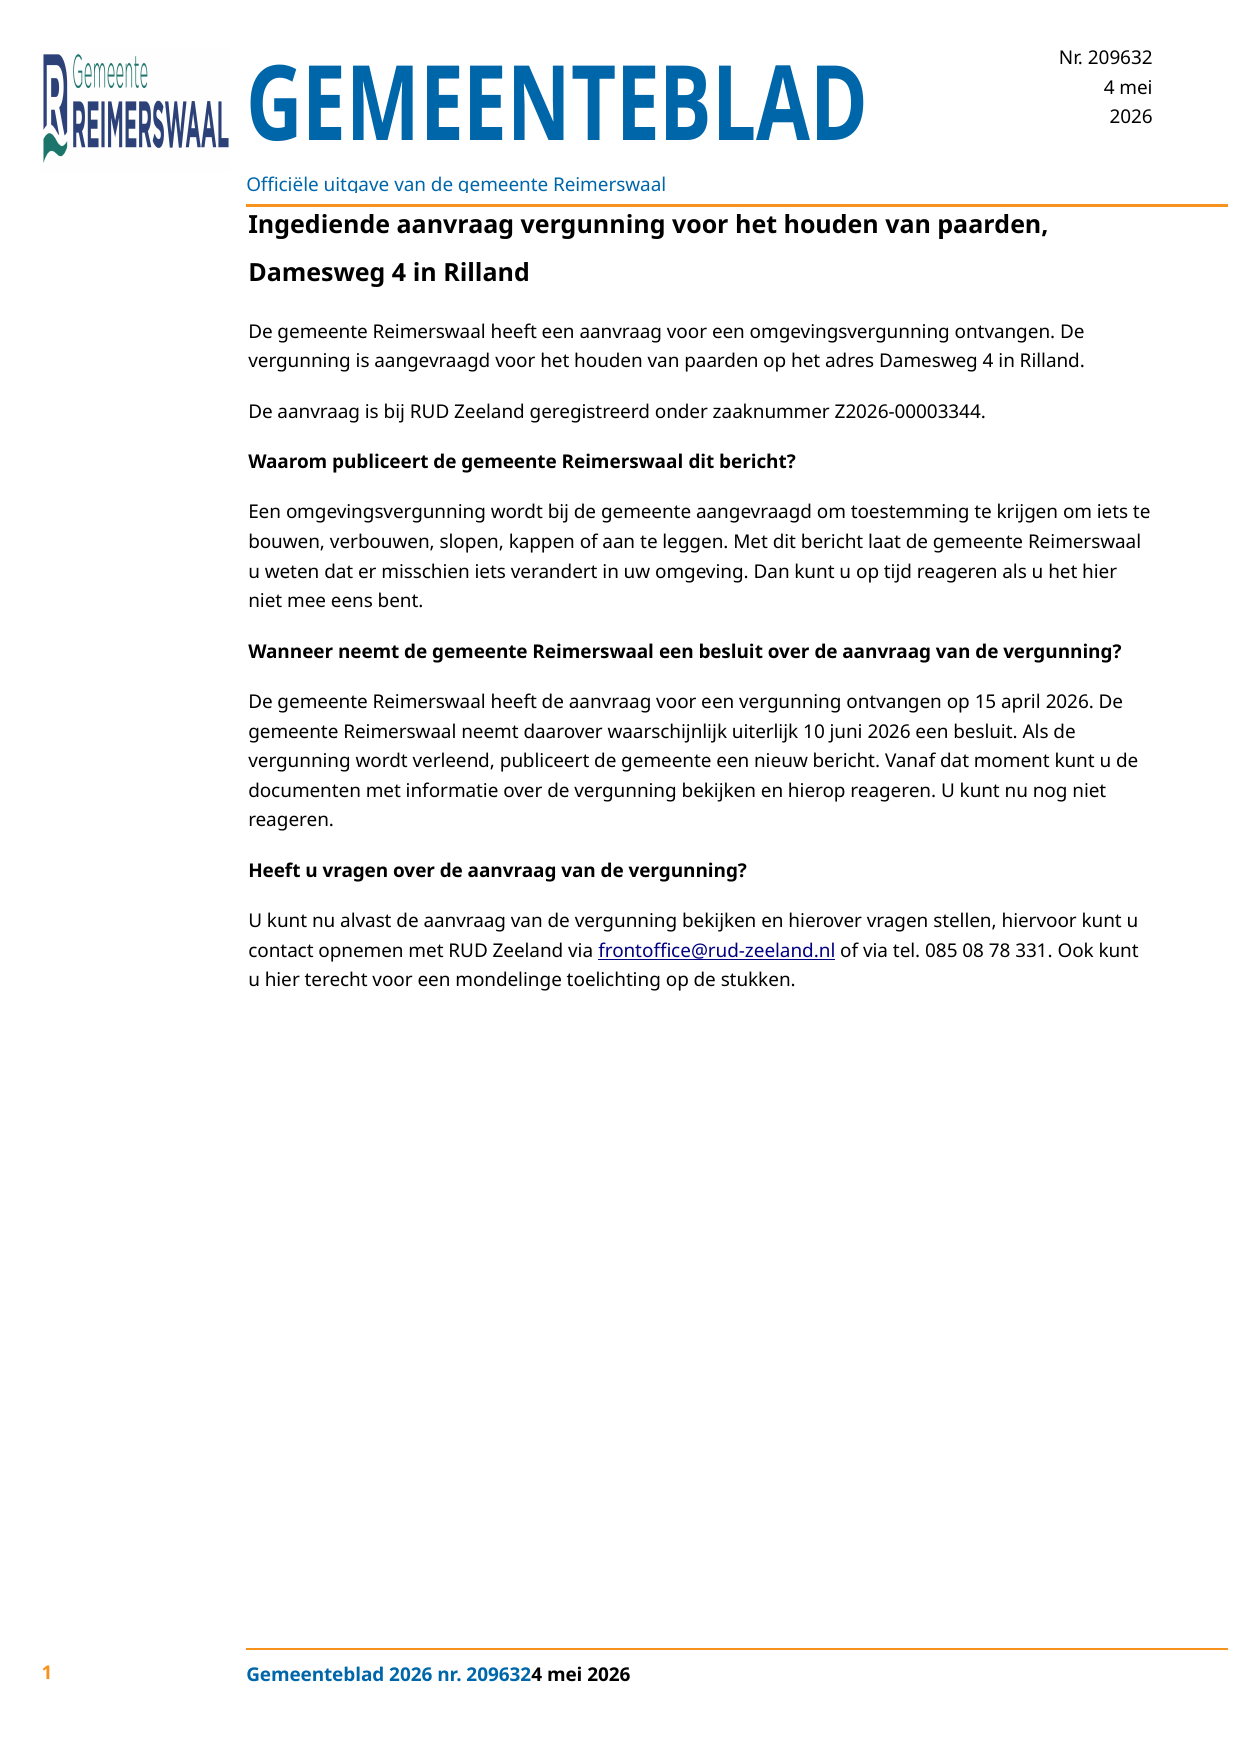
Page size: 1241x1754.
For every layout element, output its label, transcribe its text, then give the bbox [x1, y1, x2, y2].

text Heeft u vragen over de aanvraag van de vergunning? [248, 857, 1152, 883]
text U kunt nu alvast de aanvraag van de vergunning bekijken en hierover vragen stellen, hiervoor kunt u contact opnemen met RUD Zeeland via frontoffice@rud-zeeland.nl of via tel. 085 08 78 331. Ook kunt u hier terecht voor een mondelinge toelichting op de stukken. [248, 907, 1152, 992]
text Een omgevingsvergunning wordt bij de gemeente aangevraagd om toestemming te krijgen om iets te bouwen, verbouwen, slopen, kappen of aan te leggen. Met dit bericht laat de gemeente Reimerswaal u weten dat er misschien iets verandert in uw omgeving. Dan kunt u op tijd reageren als u het hier niet mee eens bent. [248, 499, 1152, 613]
picture [41, 47, 231, 172]
text De aanvraag is bij RUD Zeeland geregistreerd onder zaaknummer Z2026-00003344. [248, 398, 1152, 424]
text Wanneer neemt de gemeente Reimerswaal een besluit over de aanvraag van de vergunning? [248, 638, 1152, 664]
text De gemeente Reimerswaal heeft een aanvraag voor een omgevingsvergunning ontvangen. De vergunning is aangevraagd voor het houden van paarden op het adres Damesweg 4 in Rilland. [248, 318, 1152, 373]
text Ingediende aanvraag vergunning voor het houden van paarden, Damesweg 4 in Rilland [248, 207, 1152, 288]
text Waarom publiceert de gemeente Reimerswaal dit bericht? [248, 448, 1152, 474]
text De gemeente Reimerswaal heeft de aanvraag voor een vergunning ontvangen op 15 april 2026. De gemeente Reimerswaal neemt daarover waarschijnlijk uiterlijk 10 juni 2026 een besluit. Als de vergunning wordt verleend, publiceert de gemeente een nieuw bericht. Vanaf dat moment kunt u de documenten met informatie over de vergunning bekijken en hierop reageren. U kunt nu nog niet reageren. [248, 688, 1152, 832]
